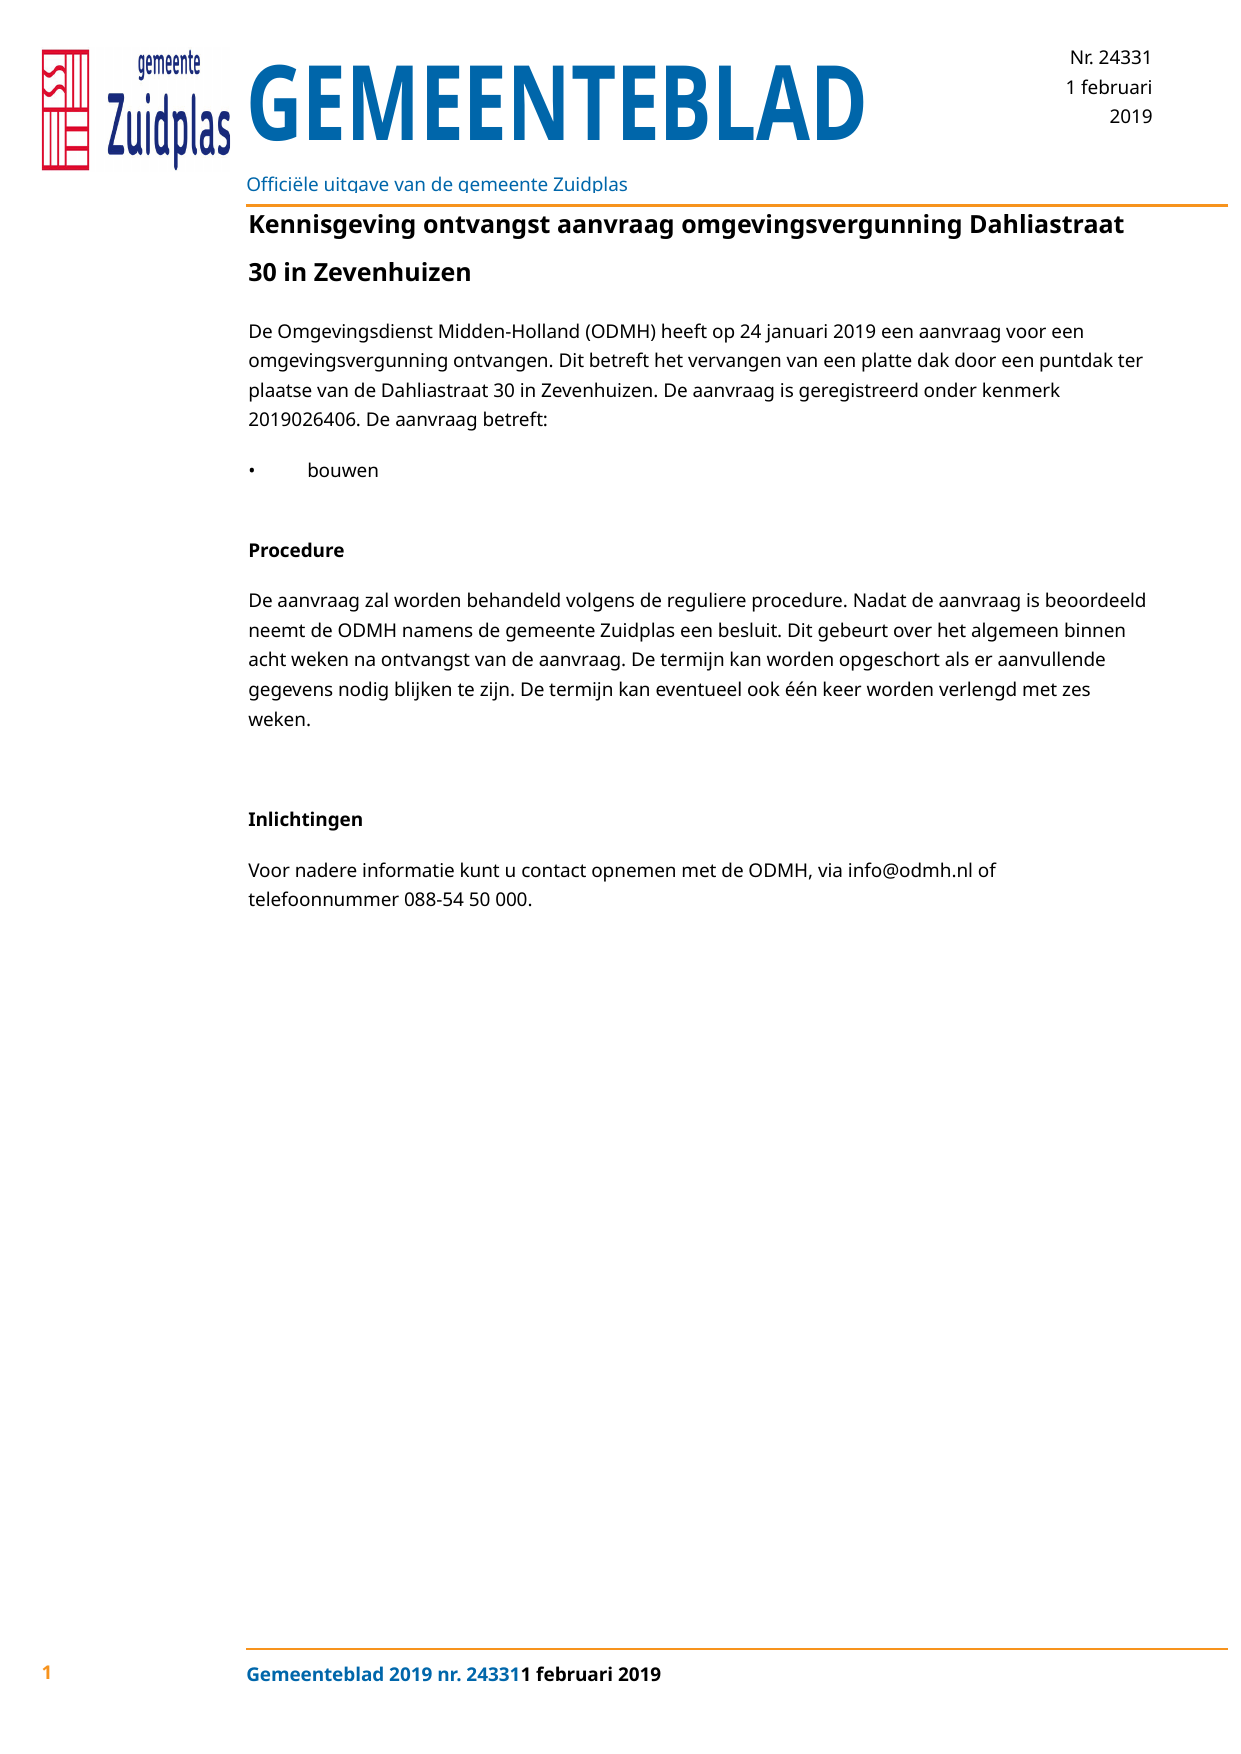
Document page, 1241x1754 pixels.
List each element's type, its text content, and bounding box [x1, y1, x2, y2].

text Procedure [248, 537, 1152, 563]
text Voor nadere informatie kunt u contact opnemen met de ODMH, via info@odmh.nl of telefoonnummer 088-54 50 000. [248, 857, 1152, 912]
text De Omgevingsdienst Midden-Holland (ODMH) heeft op 24 januari 2019 een aanvraag voor een omgevingsvergunning ontvangen. Dit betreft het vervangen van een platte dak door een puntdak ter plaatse van de Dahliastraat 30 in Zevenhuizen. De aanvraag is geregistreerd onder kenmerk 2019026406. De aanvraag betreft: [248, 318, 1152, 432]
text Inlichtingen [248, 807, 1152, 832]
text Kennisgeving ontvangst aanvraag omgevingsvergunning Dahliastraat 30 in Zevenhuizen [248, 207, 1152, 288]
list bouwen [248, 457, 1152, 483]
picture [41, 47, 231, 172]
text De aanvraag zal worden behandeld volgens de reguliere procedure. Nadat de aanvraag is beoordeeld neemt de ODMH namens de gemeente Zuidplas een besluit. Dit gebeurt over het algemeen binnen acht weken na ontvangst van de aanvraag. De termijn kan worden opgeschort als er aanvullende gegevens nodig blijken te zijn. De termijn kan eventueel ook één keer worden verlengd met zes weken. [248, 587, 1152, 732]
